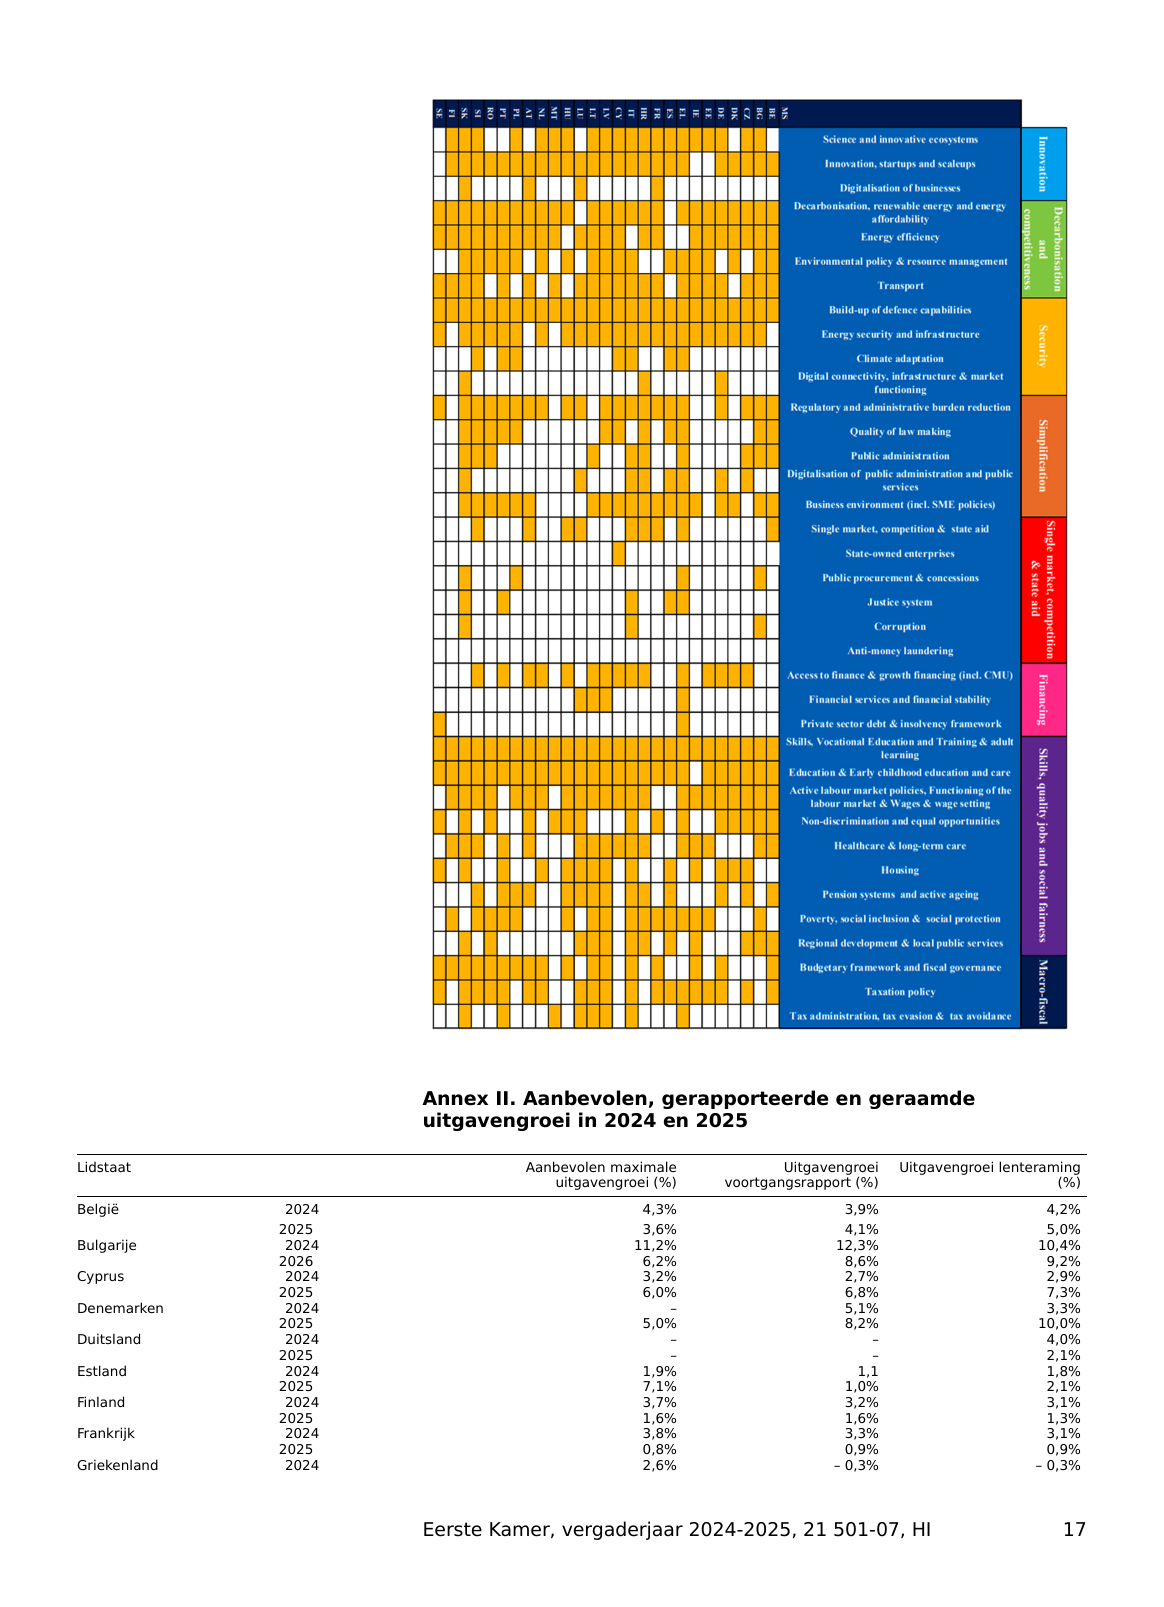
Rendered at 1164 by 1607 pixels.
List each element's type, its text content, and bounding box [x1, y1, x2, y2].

table_cell 3,1% [885, 1395, 1087, 1411]
table_cell Duitsland [77, 1332, 279, 1363]
table_cell 1,3% [885, 1411, 1087, 1426]
table_cell 3,2% [683, 1395, 885, 1411]
table_cell 4,2% [885, 1197, 1087, 1217]
table_cell 12,3% [683, 1238, 885, 1253]
table_cell 2024 [279, 1269, 481, 1285]
table_cell 1,9% [481, 1364, 683, 1379]
table_header Uitgavengroei voortgangsrapport (%) [683, 1155, 885, 1196]
table_cell – [683, 1332, 885, 1348]
table_cell 3,7% [481, 1395, 683, 1411]
table_cell 1,8% [885, 1364, 1087, 1379]
table_cell 2024 [279, 1364, 481, 1379]
table_cell – [481, 1301, 683, 1316]
table_cell 4,1% [683, 1217, 885, 1238]
table_cell 1,0% [683, 1379, 885, 1395]
table_cell – 0,3% [885, 1458, 1087, 1473]
table_cell 4,0% [885, 1332, 1087, 1348]
table_cell 2,7% [683, 1269, 885, 1285]
table_cell Frankrijk [77, 1426, 279, 1458]
table_cell – 0,3% [683, 1458, 885, 1473]
table_cell Bulgarije [77, 1238, 279, 1269]
table_cell 2025 [279, 1348, 481, 1363]
table_cell 10,4% [885, 1238, 1087, 1253]
table_cell 2024 [279, 1426, 481, 1442]
table_cell 8,6% [683, 1253, 885, 1269]
table_cell 1,1 [683, 1364, 885, 1379]
table_header Lidstaat [77, 1155, 481, 1196]
table_cell 5,0% [885, 1217, 1087, 1238]
table_cell Griekenland [77, 1458, 279, 1473]
table_cell 2024 [279, 1458, 481, 1473]
table_cell 6,2% [481, 1253, 683, 1269]
table_cell 10,0% [885, 1316, 1087, 1332]
table_cell – [481, 1332, 683, 1348]
table_cell 2025 [279, 1217, 481, 1238]
table_cell 4,3% [481, 1197, 683, 1217]
table_cell 0,9% [885, 1442, 1087, 1458]
table_cell 3,9% [683, 1197, 885, 1217]
table_cell Denemarken [77, 1301, 279, 1332]
table_cell 1,6% [683, 1411, 885, 1426]
table_header Uitgavengroei lenteraming (%) [885, 1155, 1087, 1196]
table_cell 11,2% [481, 1238, 683, 1253]
table_cell 2,9% [885, 1269, 1087, 1285]
table_cell 2,1% [885, 1348, 1087, 1363]
table_cell 3,3% [885, 1301, 1087, 1316]
table_cell 2024 [279, 1238, 481, 1253]
table_cell 6,0% [481, 1285, 683, 1301]
table_cell – [481, 1348, 683, 1363]
table_cell 2025 [279, 1285, 481, 1301]
table_cell 0,8% [481, 1442, 683, 1458]
table_cell 2025 [279, 1316, 481, 1332]
table_cell 3,8% [481, 1426, 683, 1442]
table_cell Cyprus [77, 1269, 279, 1301]
table_cell 2024 [279, 1197, 481, 1217]
table_cell 5,1% [683, 1301, 885, 1316]
table_cell 6,8% [683, 1285, 885, 1301]
table_cell België [77, 1197, 279, 1238]
table_cell 2025 [279, 1442, 481, 1458]
picture [422, 81, 1072, 1044]
table_cell 2024 [279, 1301, 481, 1316]
table_cell 9,2% [885, 1253, 1087, 1269]
table_cell 2024 [279, 1395, 481, 1411]
table_cell 2026 [279, 1253, 481, 1269]
table_cell 3,3% [683, 1426, 885, 1442]
table_cell 2025 [279, 1411, 481, 1426]
table_cell 7,1% [481, 1379, 683, 1395]
table_header Aanbevolen maximale uitgavengroei (%) [481, 1155, 683, 1196]
table_cell 2025 [279, 1379, 481, 1395]
table_cell 3,2% [481, 1269, 683, 1285]
table_cell 3,6% [481, 1217, 683, 1238]
table_cell 5,0% [481, 1316, 683, 1332]
subtitle Annex II. Aanbevolen, gerapporteerde en geraamde uitgavengroei in 2024 en 2025 [422, 1088, 1087, 1132]
table_cell Estland [77, 1364, 279, 1395]
table_cell 2024 [279, 1332, 481, 1348]
table_cell Finland [77, 1395, 279, 1426]
table_cell 7,3% [885, 1285, 1087, 1301]
table_cell 2,1% [885, 1379, 1087, 1395]
table_cell 3,1% [885, 1426, 1087, 1442]
table_cell 0,9% [683, 1442, 885, 1458]
table_cell 1,6% [481, 1411, 683, 1426]
table_cell 8,2% [683, 1316, 885, 1332]
table_cell – [683, 1348, 885, 1363]
table_cell 2,6% [481, 1458, 683, 1473]
